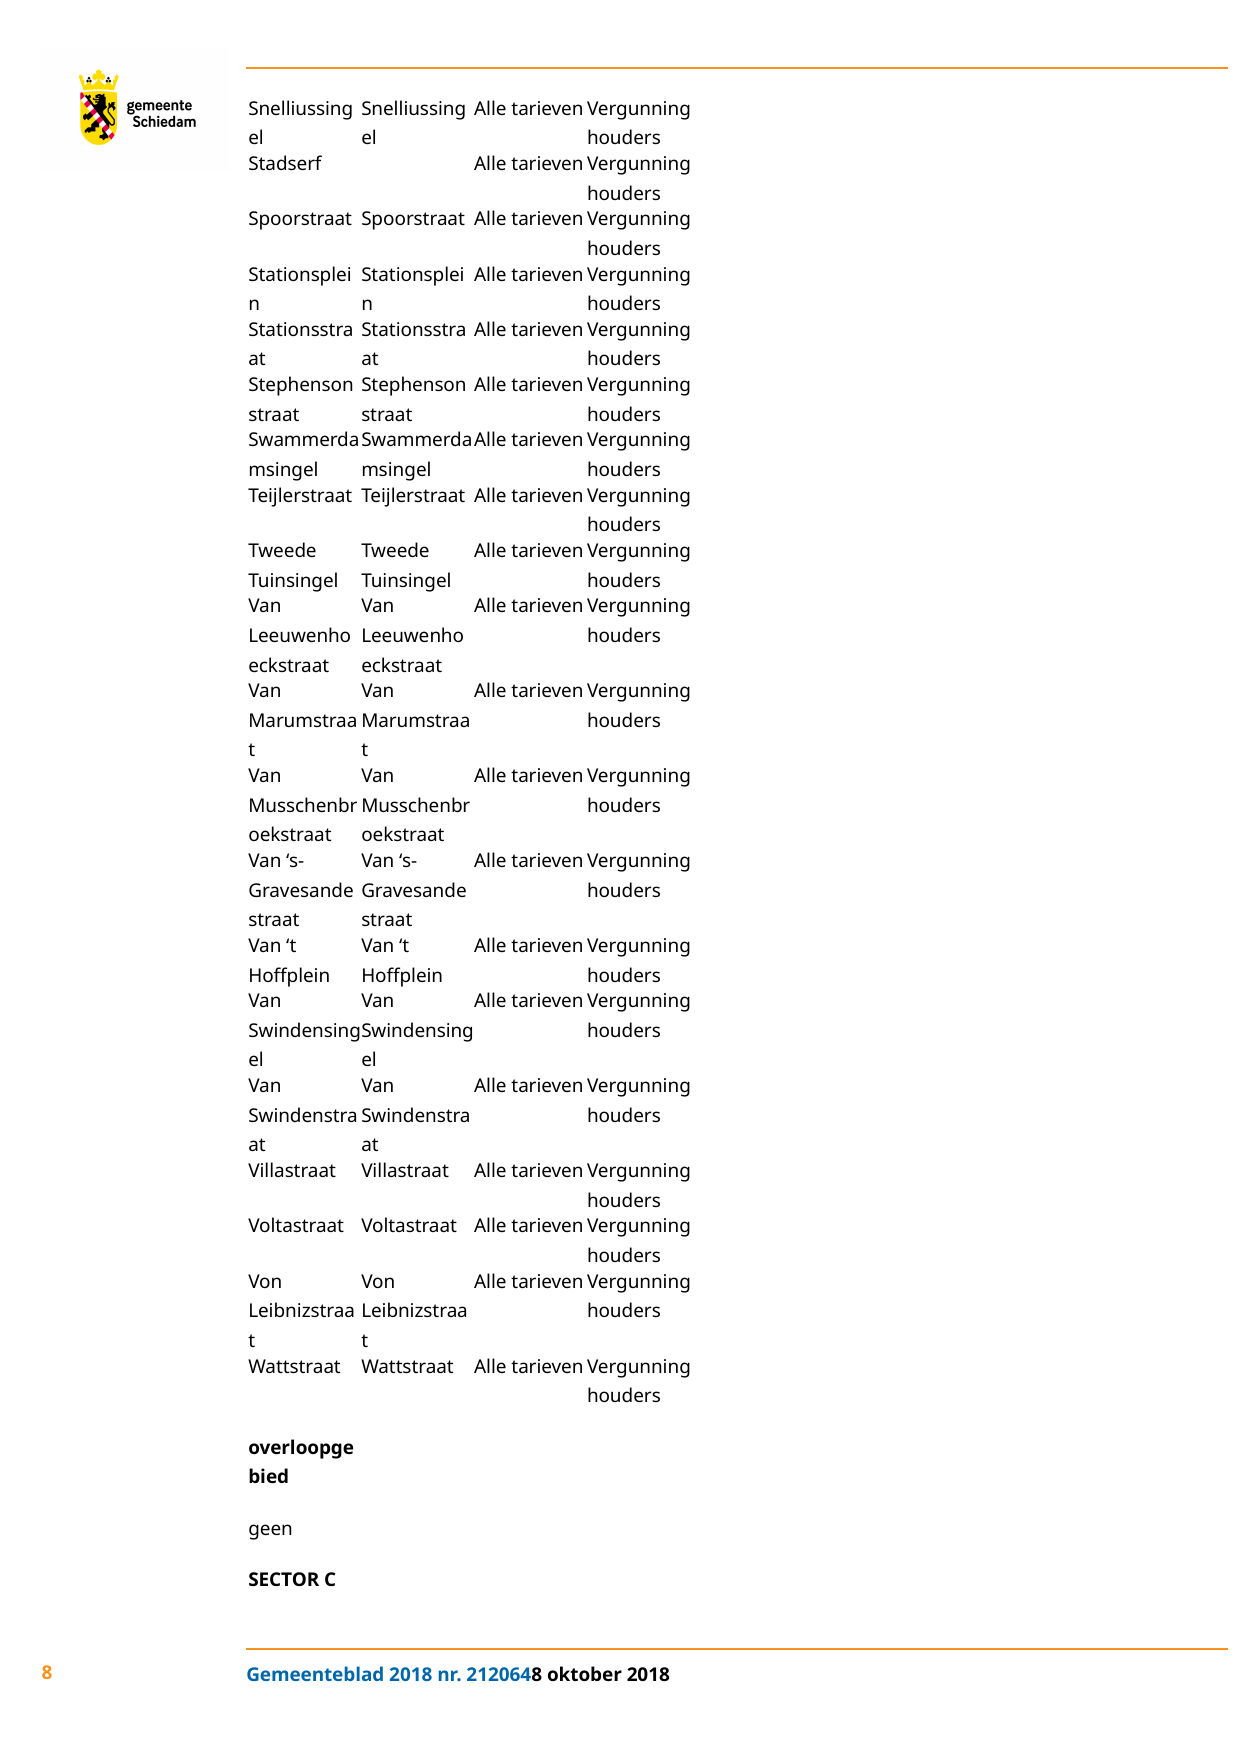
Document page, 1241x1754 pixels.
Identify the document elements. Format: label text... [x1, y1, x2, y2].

table_cell Van Musschenbroekstraat [248, 763, 361, 847]
table_cell [587, 1541, 700, 1566]
table_cell Alle tarieven [474, 1213, 587, 1268]
table_cell overloopgebied [248, 1434, 361, 1489]
table_cell Alle tarieven [474, 371, 587, 427]
table_cell Von Leibnizstraat [248, 1268, 361, 1353]
table_cell Alle tarieven [474, 678, 587, 762]
table_cell Tweede Tuinsingel [248, 537, 361, 593]
table_cell Spoorstraat [248, 205, 361, 261]
table_cell Snelliussingel [361, 95, 474, 150]
table_cell Van Swindensingel [361, 988, 474, 1072]
table_cell Van ‘s-Gravesandestraat [361, 847, 474, 932]
table_cell Alle tarieven [474, 1353, 587, 1408]
table_cell Vergunninghouders [587, 205, 700, 261]
table_cell Van Marumstraat [361, 678, 474, 762]
table_cell Spoorstraat [361, 205, 474, 261]
table_cell Alle tarieven [474, 988, 587, 1072]
table_cell Vergunninghouders [587, 1073, 700, 1157]
table_cell [1039, 1408, 1152, 1434]
table_cell Stationsstraat [248, 316, 361, 371]
table_cell Van Leeuwenhoeckstraat [248, 593, 361, 677]
table_cell [248, 1408, 361, 1434]
table_cell Vergunninghouders [587, 1268, 700, 1353]
table_cell Alle tarieven [474, 537, 587, 593]
table_cell [587, 1408, 700, 1434]
table_cell [474, 1541, 587, 1566]
table_cell Stationsplein [361, 261, 474, 316]
table_cell [361, 1541, 474, 1566]
table_cell Vergunninghouders [587, 932, 700, 987]
table_cell Alle tarieven [474, 1268, 587, 1353]
table_cell Van Swindenstraat [361, 1073, 474, 1157]
table_cell [361, 1489, 474, 1515]
table_cell Villastraat [361, 1157, 474, 1213]
table_cell Van Marumstraat [248, 678, 361, 762]
table_cell Vergunninghouders [587, 1213, 700, 1268]
table_cell Swammerdamsingel [248, 427, 361, 482]
table_cell Alle tarieven [474, 427, 587, 482]
table_cell Van ‘s-Gravesandestraat [248, 847, 361, 932]
table_cell Van Swindensingel [248, 988, 361, 1072]
table_cell Vergunninghouders [587, 95, 700, 150]
table_cell Alle tarieven [474, 482, 587, 537]
table_cell Voltastraat [361, 1213, 474, 1268]
table_cell [474, 1515, 587, 1541]
table_cell Vergunninghouders [587, 482, 700, 537]
table_cell Vergunninghouders [587, 316, 700, 371]
table_cell Stephensonstraat [248, 371, 361, 427]
table_cell Wattstraat [361, 1353, 474, 1408]
table_cell Vergunninghouders [587, 1353, 700, 1408]
table_cell [248, 1541, 361, 1566]
table_cell [700, 1408, 813, 1434]
table_cell Vergunninghouders [587, 763, 700, 847]
table_cell Van ‘t Hoffplein [361, 932, 474, 987]
table_cell [361, 1566, 474, 1592]
table_cell Alle tarieven [474, 593, 587, 677]
table_cell [587, 1515, 700, 1541]
table_cell Van Leeuwenhoeckstraat [361, 593, 474, 677]
table_cell geen [248, 1515, 361, 1541]
table_cell Stationsplein [248, 261, 361, 316]
table_cell Vergunninghouders [587, 988, 700, 1072]
table_cell [361, 1434, 474, 1489]
table_cell [361, 150, 474, 205]
table_cell Alle tarieven [474, 932, 587, 987]
table_cell [587, 1566, 700, 1592]
table_cell Villastraat [248, 1157, 361, 1213]
table_cell [474, 1434, 587, 1489]
table_cell Vergunninghouders [587, 593, 700, 677]
table_cell Van Swindenstraat [248, 1073, 361, 1157]
table_cell Stationsstraat [361, 316, 474, 371]
table_cell Vergunninghouders [587, 847, 700, 932]
table_cell [587, 1434, 700, 1489]
table_cell Van ‘t Hoffplein [248, 932, 361, 987]
table_cell [474, 1408, 587, 1434]
table_cell [926, 1408, 1038, 1434]
table_cell Vergunninghouders [587, 150, 700, 205]
picture [41, 47, 231, 172]
table_cell Vergunninghouders [587, 678, 700, 762]
table_cell Alle tarieven [474, 261, 587, 316]
table_cell Vergunninghouders [587, 261, 700, 316]
table_cell Voltastraat [248, 1213, 361, 1268]
table_cell Alle tarieven [474, 1073, 587, 1157]
table_cell Teijlerstraat [361, 482, 474, 537]
table_cell Alle tarieven [474, 847, 587, 932]
table_cell Tweede Tuinsingel [361, 537, 474, 593]
table_cell [361, 1515, 474, 1541]
table_cell Alle tarieven [474, 316, 587, 371]
table_cell Snelliussingel [248, 95, 361, 150]
table_cell Stadserf [248, 150, 361, 205]
table_cell Van Musschenbroekstraat [361, 763, 474, 847]
table_cell [587, 1489, 700, 1515]
table_cell [248, 1489, 361, 1515]
table_cell Vergunninghouders [587, 1157, 700, 1213]
table_cell Von Leibnizstraat [361, 1268, 474, 1353]
table_cell [474, 1566, 587, 1592]
table_cell [474, 1489, 587, 1515]
table_cell Alle tarieven [474, 763, 587, 847]
table_cell [361, 1408, 474, 1434]
table_cell Stephensonstraat [361, 371, 474, 427]
table_cell Alle tarieven [474, 205, 587, 261]
table_cell Wattstraat [248, 1353, 361, 1408]
table_cell Vergunninghouders [587, 427, 700, 482]
table_cell SECTOR C [248, 1566, 361, 1592]
table_cell Teijlerstraat [248, 482, 361, 537]
table_cell Alle tarieven [474, 95, 587, 150]
table_cell Swammerdamsingel [361, 427, 474, 482]
table_cell Alle tarieven [474, 150, 587, 205]
table_cell [813, 1408, 926, 1434]
table_cell Vergunninghouders [587, 371, 700, 427]
table_cell Vergunninghouders [587, 537, 700, 593]
table_cell Alle tarieven [474, 1157, 587, 1213]
